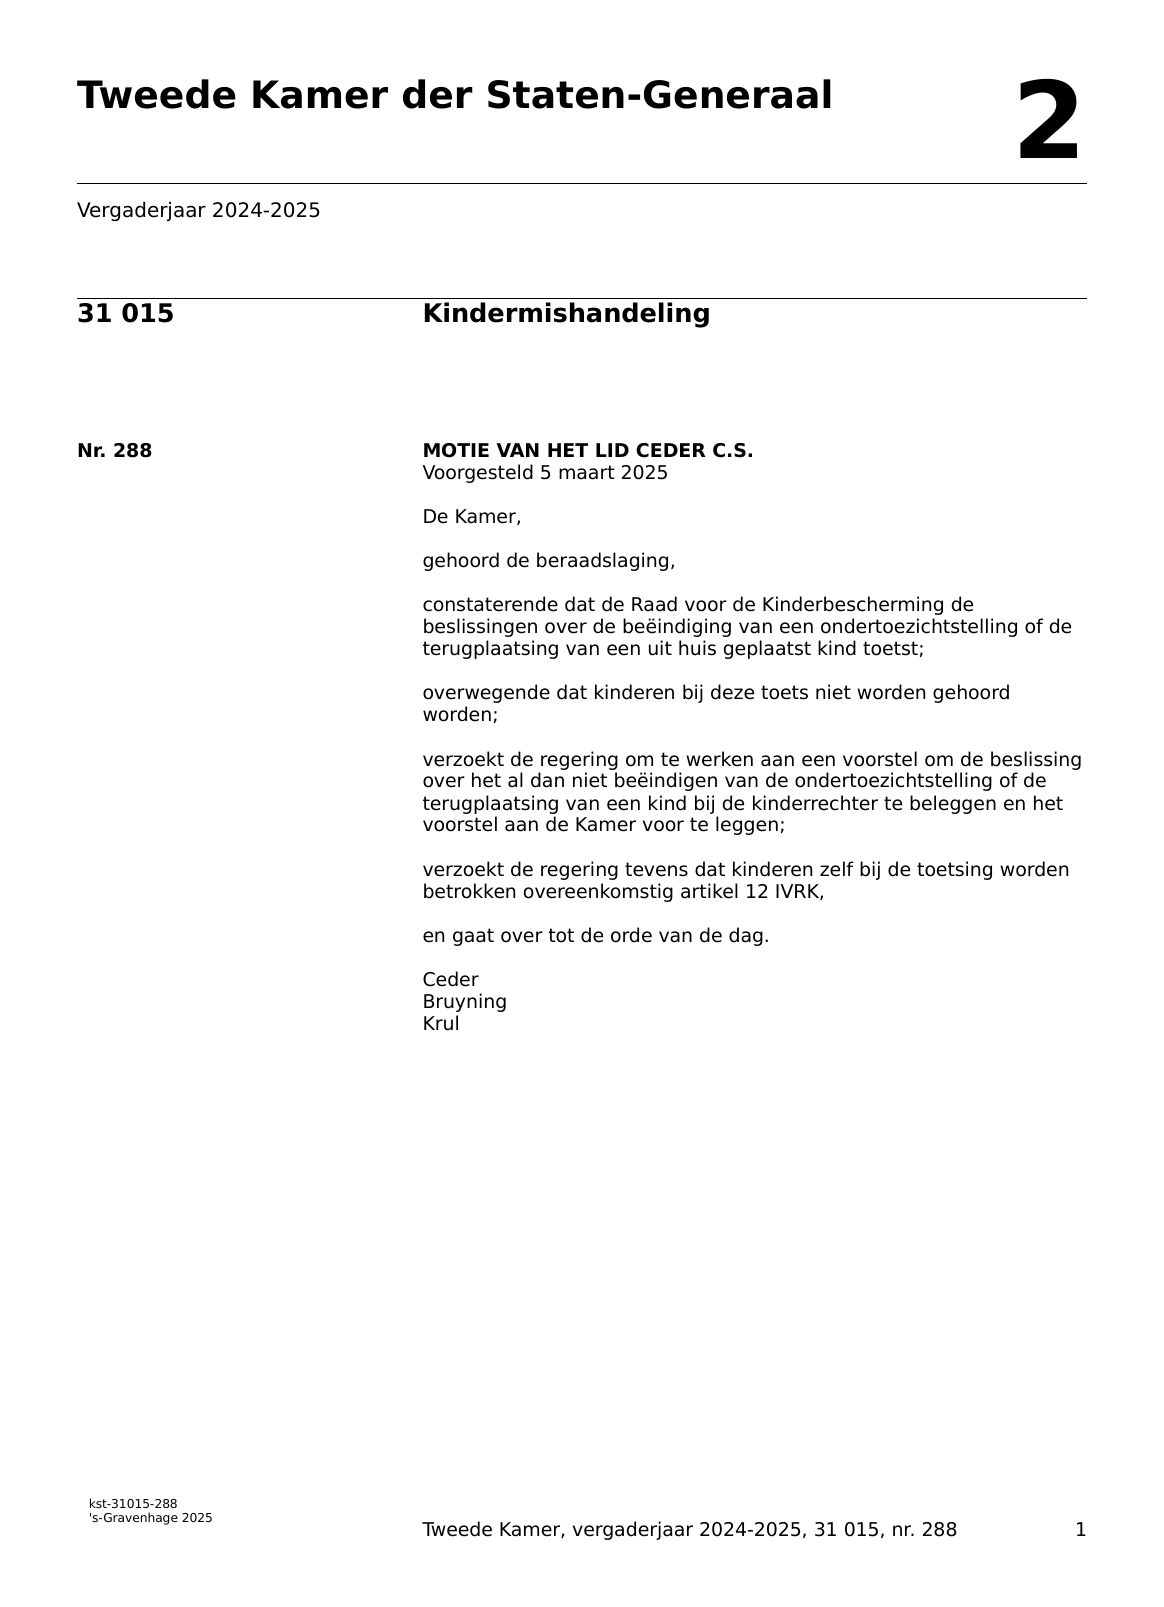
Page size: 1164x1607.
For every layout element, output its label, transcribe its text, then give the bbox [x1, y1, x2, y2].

text gehoord de beraadslaging, [422, 550, 1087, 572]
text verzoekt de regering tevens dat kinderen zelf bij de toetsing worden betrokken overeenkomstig artikel 12 IVRK, [422, 858, 1087, 902]
text en gaat over tot de orde van de dag. [422, 925, 1087, 947]
table_header Tweede Kamer der Staten-Generaal [77, 59, 886, 183]
table_cell Vergaderjaar 2024-2025 [77, 184, 1087, 298]
text 's-Gravenhage 2025 [88, 1511, 323, 1525]
text De Kamer, [422, 506, 1087, 528]
text Krul [422, 1013, 1087, 1035]
text constaterende dat de Raad voor de Kinderbescherming de beslissingen over de beëindiging van een ondertoezichtstelling of de terugplaatsing van een uit huis geplaatst kind toetst; [422, 594, 1087, 660]
text Ceder [422, 969, 1087, 991]
subtitle 31 015 Kindermishandeling [77, 299, 1087, 329]
text verzoekt de regering om te werken aan een voorstel om de beslissing over het al dan niet beëindigen van de ondertoezichtstelling of de terugplaatsing van een kind bij de kinderrechter te beleggen en het voorstel aan de Kamer voor te leggen; [422, 748, 1087, 836]
text Voorgesteld 5 maart 2025 [422, 462, 1087, 484]
text Bruyning [422, 991, 1087, 1013]
text kst-31015-288 [88, 1497, 323, 1511]
table_header 2 [886, 59, 1087, 183]
subtitle Nr. 288 MOTIE VAN HET LID CEDER C.S. [77, 440, 1087, 462]
text overwegende dat kinderen bij deze toets niet worden gehoord worden; [422, 682, 1087, 726]
